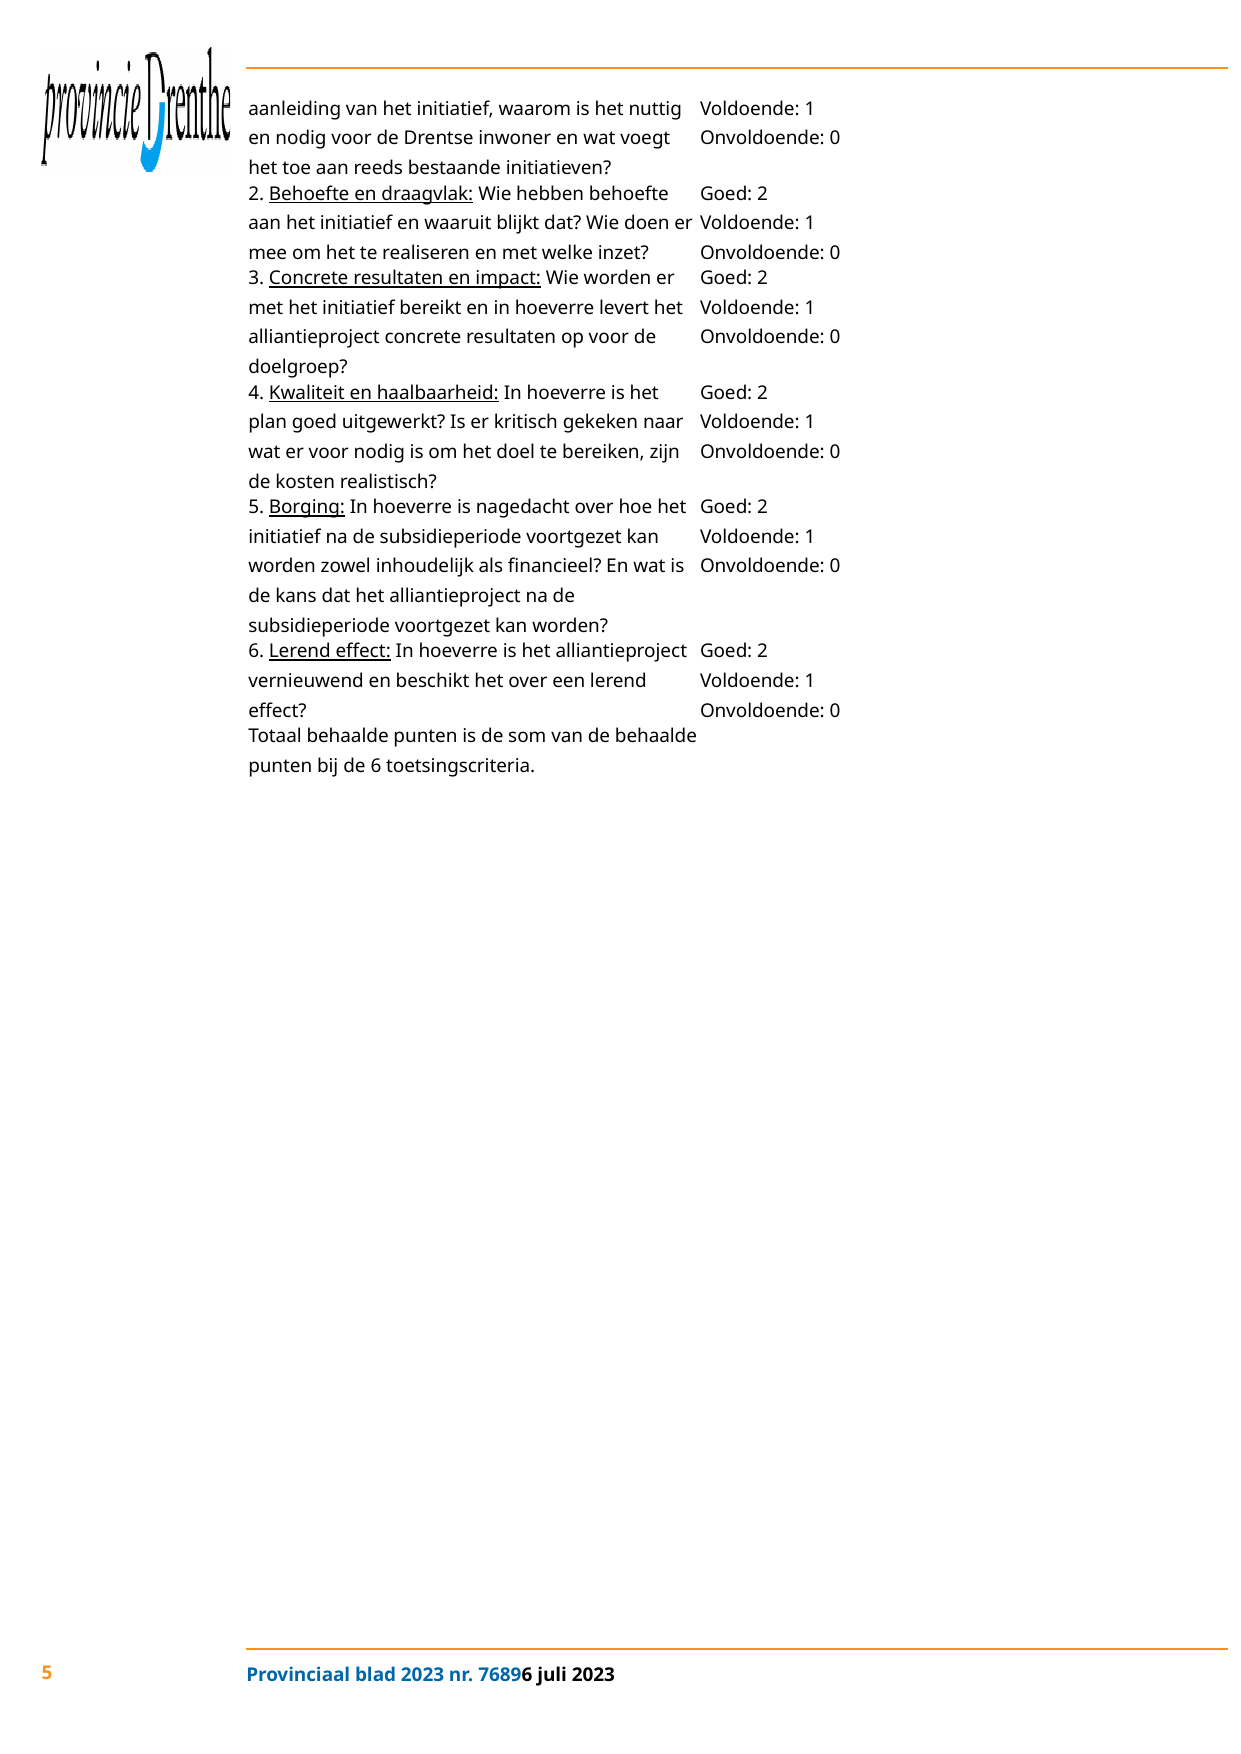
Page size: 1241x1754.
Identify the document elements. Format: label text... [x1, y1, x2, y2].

table_cell 2. Behoefte en draagvlak: Wie hebben behoefte aan het initiatief en waaruit blijkt dat? Wie doen er mee om het te realiseren en met welke inzet? [248, 180, 700, 264]
table_cell Totaal behaalde punten is de som van de behaalde punten bij de 6 toetsingscriteria. [248, 723, 700, 807]
table_cell Goed: 2 Voldoende: 1 Onvoldoende: 0 [700, 638, 1152, 722]
table_cell 6. Lerend effect: In hoeverre is het alliantieproject vernieuwend en beschikt het over een lerend effect? [248, 638, 700, 722]
table_cell Goed: 2 Voldoende: 1 Onvoldoende: 0 [700, 265, 1152, 379]
table_cell 4. Kwaliteit en haalbaarheid: In hoeverre is het plan goed uitgewerkt? Is er kritisch gekeken naar wat er voor nodig is om het doel te bereiken, zijn de kosten realistisch? [248, 379, 700, 493]
picture [41, 47, 231, 172]
table_cell Voldoende: 1 Onvoldoende: 0 [700, 95, 1152, 180]
table_cell [700, 723, 1152, 807]
table_cell Goed: 2 Voldoende: 1 Onvoldoende: 0 [700, 379, 1152, 493]
table_cell Goed: 2 Voldoende: 1 Onvoldoende: 0 [700, 180, 1152, 264]
table_cell 5. Borging: In hoeverre is nagedacht over hoe het initiatief na de subsidieperiode voortgezet kan worden zowel inhoudelijk als financieel? En wat is de kans dat het alliantieproject na de subsidieperiode voortgezet kan worden? [248, 494, 700, 638]
table_cell 3. Concrete resultaten en impact: Wie worden er met het initiatief bereikt en in hoeverre levert het alliantieproject concrete resultaten op voor de doelgroep? [248, 265, 700, 379]
table_cell Goed: 2 Voldoende: 1 Onvoldoende: 0 [700, 494, 1152, 638]
table_cell aanleiding van het initiatief, waarom is het nuttig en nodig voor de Drentse inwoner en wat voegt het toe aan reeds bestaande initiatieven? [248, 95, 700, 180]
